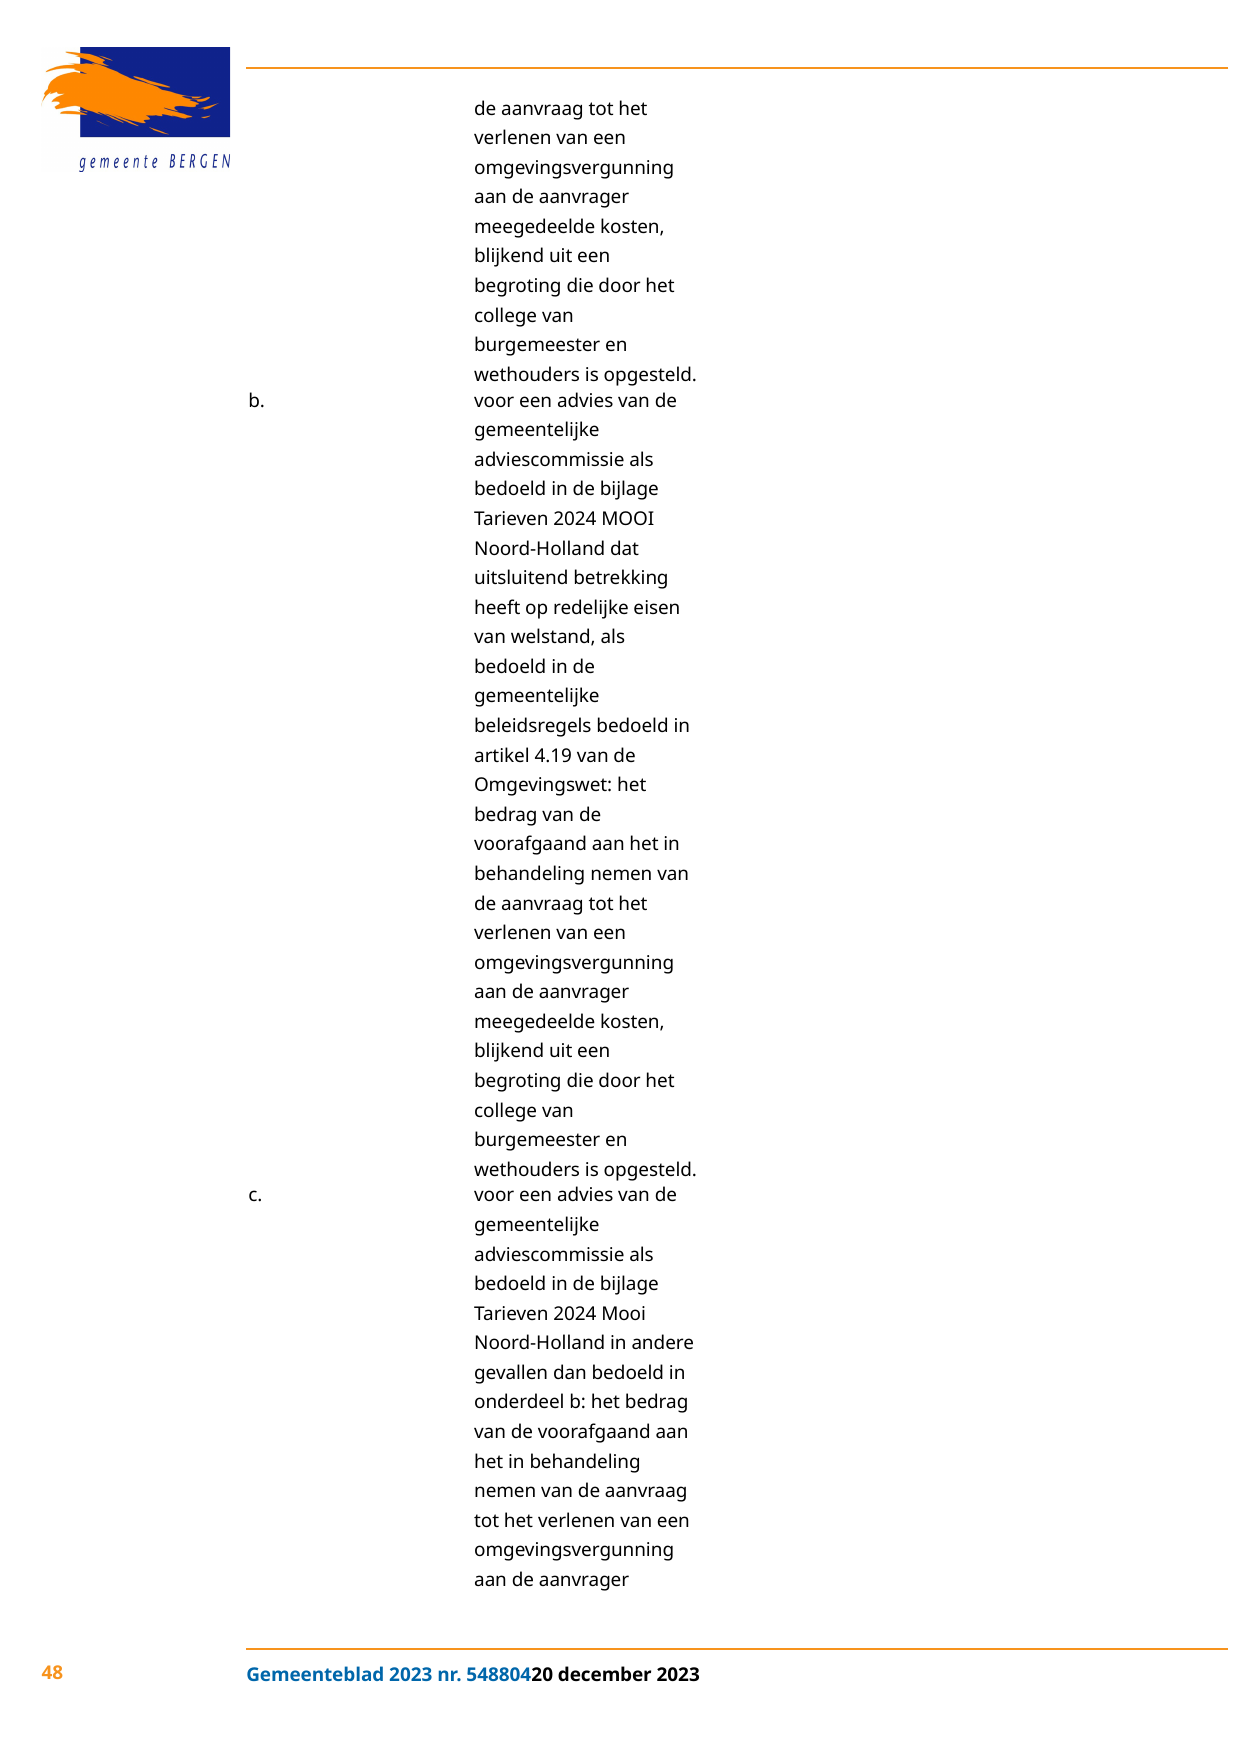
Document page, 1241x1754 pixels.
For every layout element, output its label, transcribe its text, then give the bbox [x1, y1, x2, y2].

table_cell [926, 387, 1152, 1182]
table_cell b. [248, 387, 474, 1182]
table_cell [248, 95, 474, 387]
table_cell [700, 1182, 926, 1592]
table_cell voor een advies van de gemeentelijke adviescommissie als bedoeld in de bijlage Tarieven 2024 Mooi Noord-Holland in andere gevallen dan bedoeld in onderdeel b: het bedrag van de voorafgaand aan het in behandeling nemen van de aanvraag tot het verlenen van een omgevingsvergunning aan de aanvrager [474, 1182, 700, 1592]
table_cell [700, 95, 926, 387]
table_cell de aanvraag tot het verlenen van een omgevingsvergunning aan de aanvrager meegedeelde kosten, blijkend uit een begroting die door het college van burgemeester en wethouders is opgesteld. [474, 95, 700, 387]
table_cell [926, 95, 1152, 387]
table_cell c. [248, 1182, 474, 1592]
table_cell [926, 1182, 1152, 1592]
table_cell [700, 387, 926, 1182]
picture [41, 47, 231, 172]
table_cell voor een advies van de gemeentelijke adviescommissie als bedoeld in de bijlage Tarieven 2024 MOOI Noord-Holland dat uitsluitend betrekking heeft op redelijke eisen van welstand, als bedoeld in de gemeentelijke beleidsregels bedoeld in artikel 4.19 van de Omgevingswet: het bedrag van de voorafgaand aan het in behandeling nemen van de aanvraag tot het verlenen van een omgevingsvergunning aan de aanvrager meegedeelde kosten, blijkend uit een begroting die door het college van burgemeester en wethouders is opgesteld. [474, 387, 700, 1182]
